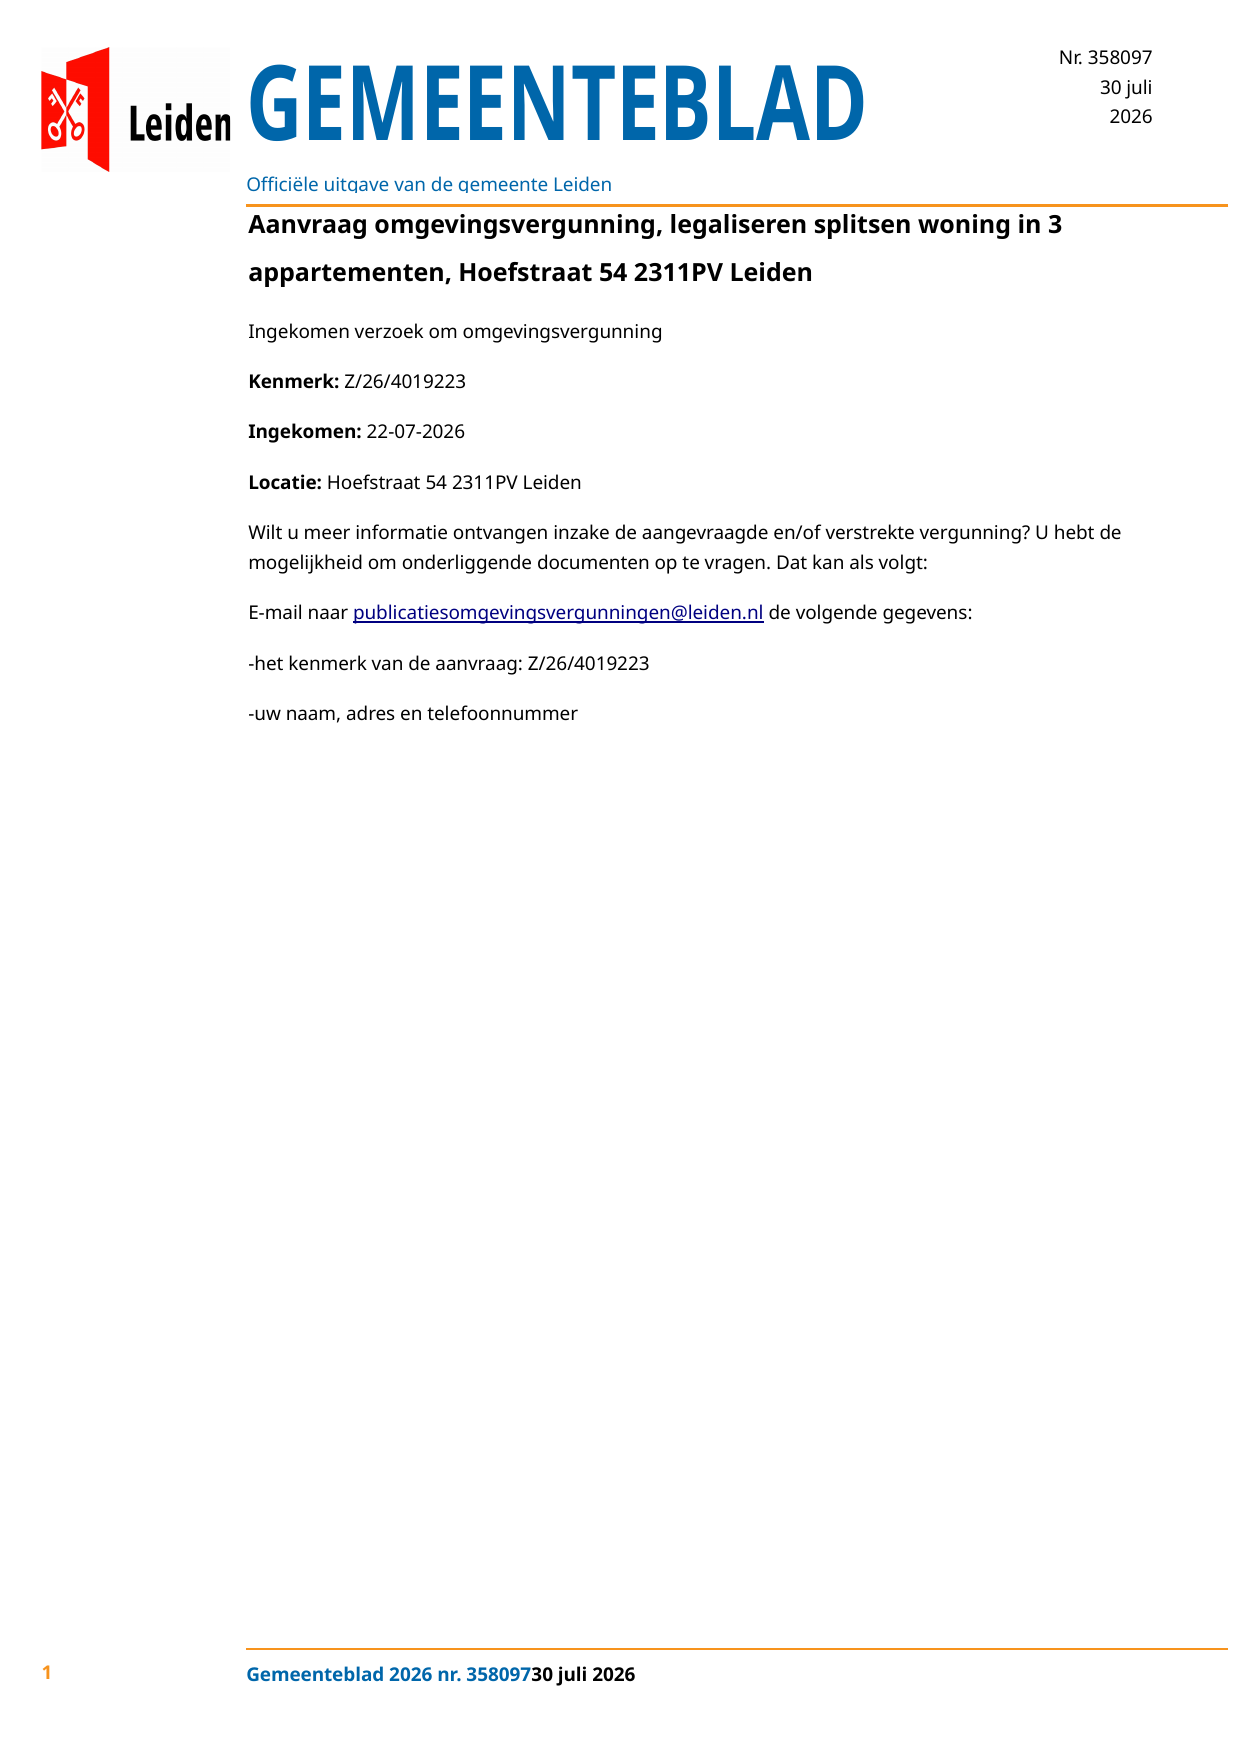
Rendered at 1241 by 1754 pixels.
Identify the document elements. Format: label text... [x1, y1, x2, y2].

text Ingekomen: 22-07-2026 [248, 419, 1152, 444]
text Wilt u meer informatie ontvangen inzake de aangevraagde en/of verstrekte vergunning? U hebt de mogelijkheid om onderliggende documenten op te vragen. Dat kan als volgt: [248, 519, 1152, 575]
text -uw naam, adres en telefoonnummer [248, 700, 1152, 726]
text Ingekomen verzoek om omgevingsvergunning [248, 318, 1152, 344]
picture [41, 47, 231, 172]
text -het kenmerk van de aanvraag: Z/26/4019223 [248, 650, 1152, 676]
text E-mail naar publicatiesomgevingsvergunningen@leiden.nl de volgende gegevens: [248, 599, 1152, 625]
text Locatie: Hoefstraat 54 2311PV Leiden [248, 469, 1152, 495]
text Aanvraag omgevingsvergunning, legaliseren splitsen woning in 3 appartementen, Hoefstraat 54 2311PV Leiden [248, 207, 1152, 288]
text Kenmerk: Z/26/4019223 [248, 368, 1152, 394]
